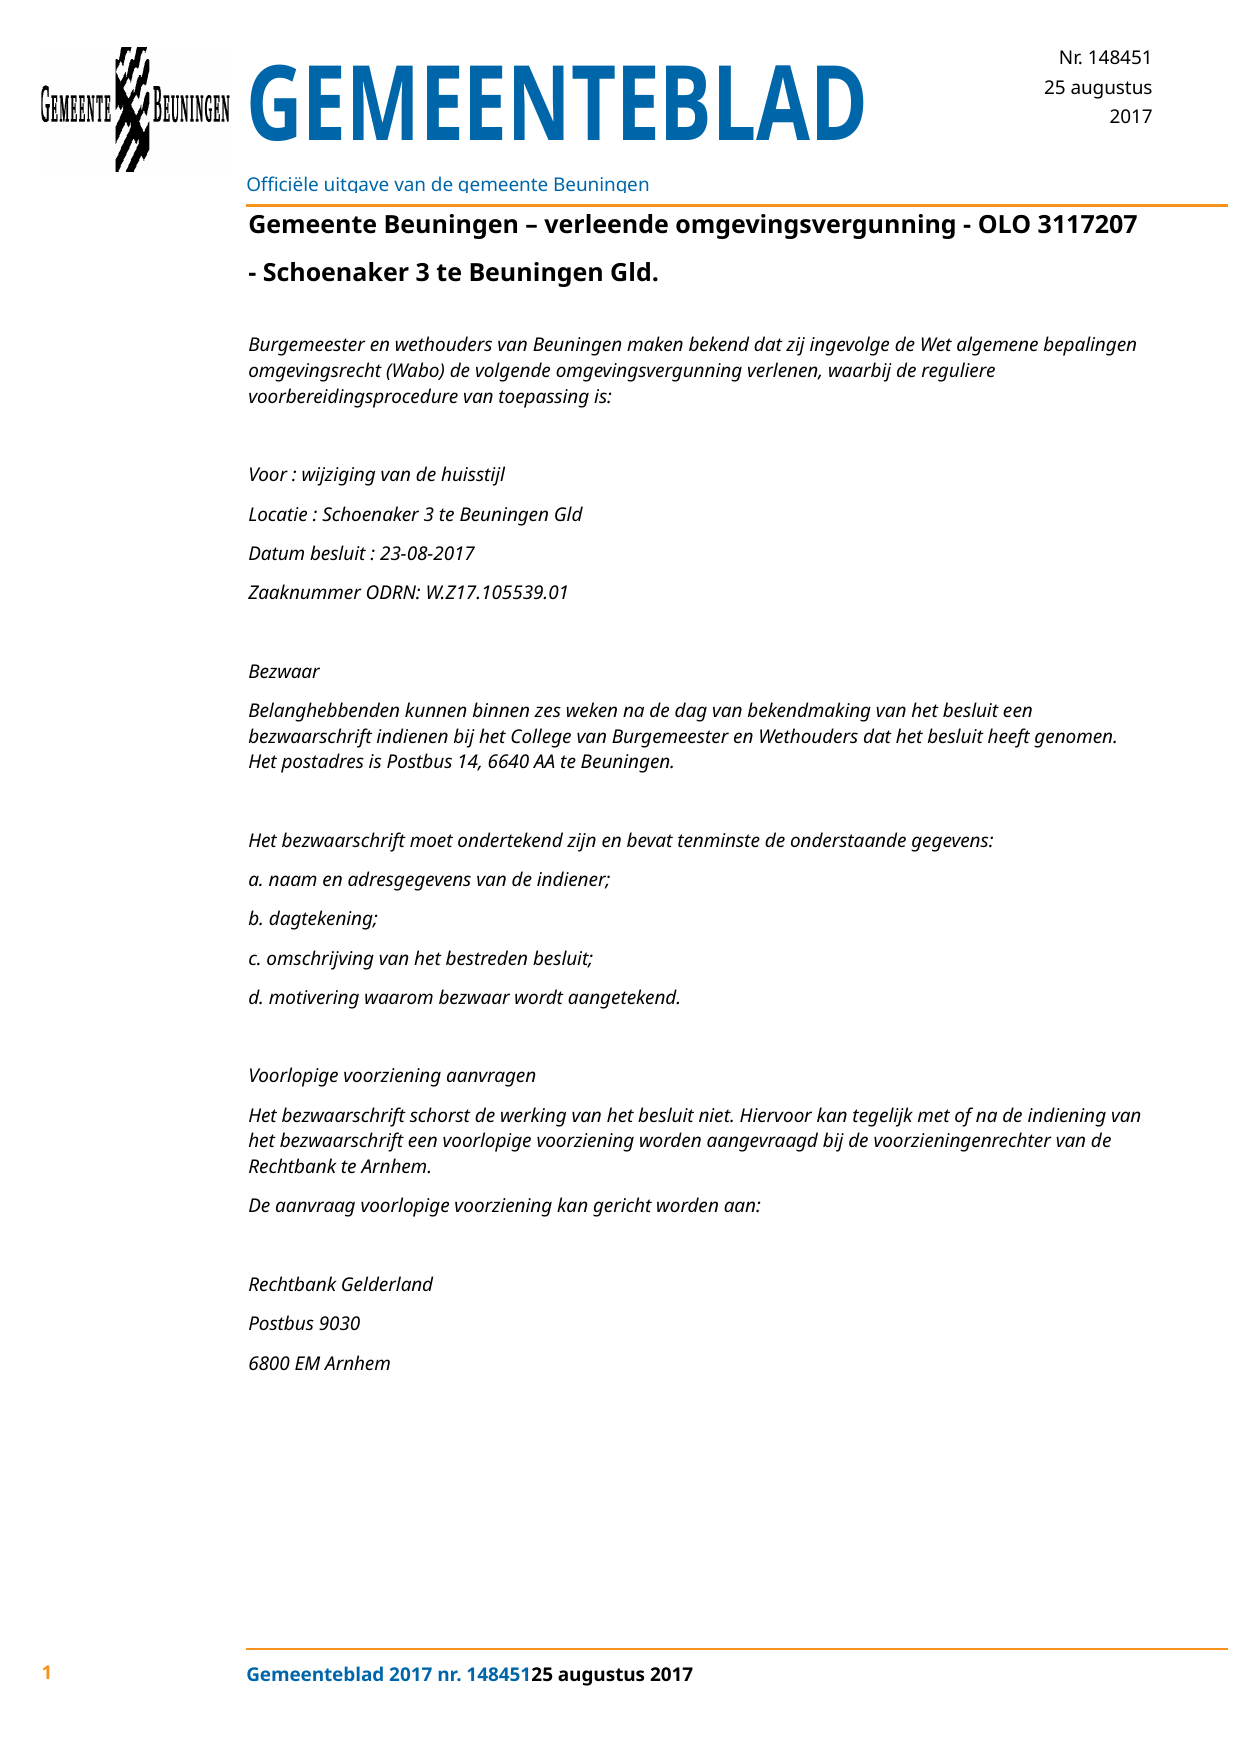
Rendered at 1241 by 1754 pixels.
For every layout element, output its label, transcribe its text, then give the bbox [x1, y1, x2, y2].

text Rechtbank Gelderland [248, 1271, 1152, 1297]
text 6800 EM Arnhem [248, 1350, 1152, 1376]
text Postbus 9030 [248, 1311, 1152, 1336]
text Bezwaar [248, 658, 1152, 683]
text d. motivering waarom bezwaar wordt aangetekend. [248, 984, 1152, 1010]
text Burgemeester en wethouders van Beuningen maken bekend dat zij ingevolge de Wet algemene bepalingen omgevingsrecht (Wabo) de volgende omgevingsvergunning verlenen, waarbij de reguliere voorbereidingsprocedure van toepassing is: [248, 331, 1152, 409]
text a. naam en adresgegevens van de indiener; [248, 866, 1152, 892]
text Belanghebbenden kunnen binnen zes weken na de dag van bekendmaking van het besluit een bezwaarschrift indienen bij het College van Burgemeester en Wethouders dat het besluit heeft genomen. Het postadres is Postbus 14, 6640 AA te Beuningen. [248, 697, 1152, 774]
text b. dagtekening; [248, 906, 1152, 931]
text Voorlopige voorziening aanvragen [248, 1063, 1152, 1088]
text Het bezwaarschrift schorst de werking van het besluit niet. Hiervoor kan tegelijk met of na de indiening van het bezwaarschrift een voorlopige voorziening worden aangevraagd bij de voorzieningenrechter van de Rechtbank te Arnhem. [248, 1102, 1152, 1179]
text c. omschrijving van het bestreden besluit; [248, 945, 1152, 971]
text De aanvraag voorlopige voorziening kan gericht worden aan: [248, 1193, 1152, 1218]
text Het bezwaarschrift moet ondertekend zijn en bevat tenminste de onderstaande gegevens: [248, 827, 1152, 853]
text Zaaknummer ODRN: W.Z17.105539.01 [248, 579, 1152, 605]
text Datum besluit : 23-08-2017 [248, 540, 1152, 566]
text Gemeente Beuningen – verleende omgevingsvergunning - OLO 3117207 - Schoenaker 3 te Beuningen Gld. [248, 207, 1152, 288]
text Voor : wijziging van de huisstijl [248, 461, 1152, 487]
text Locatie : Schoenaker 3 te Beuningen Gld [248, 501, 1152, 526]
picture [41, 47, 231, 172]
